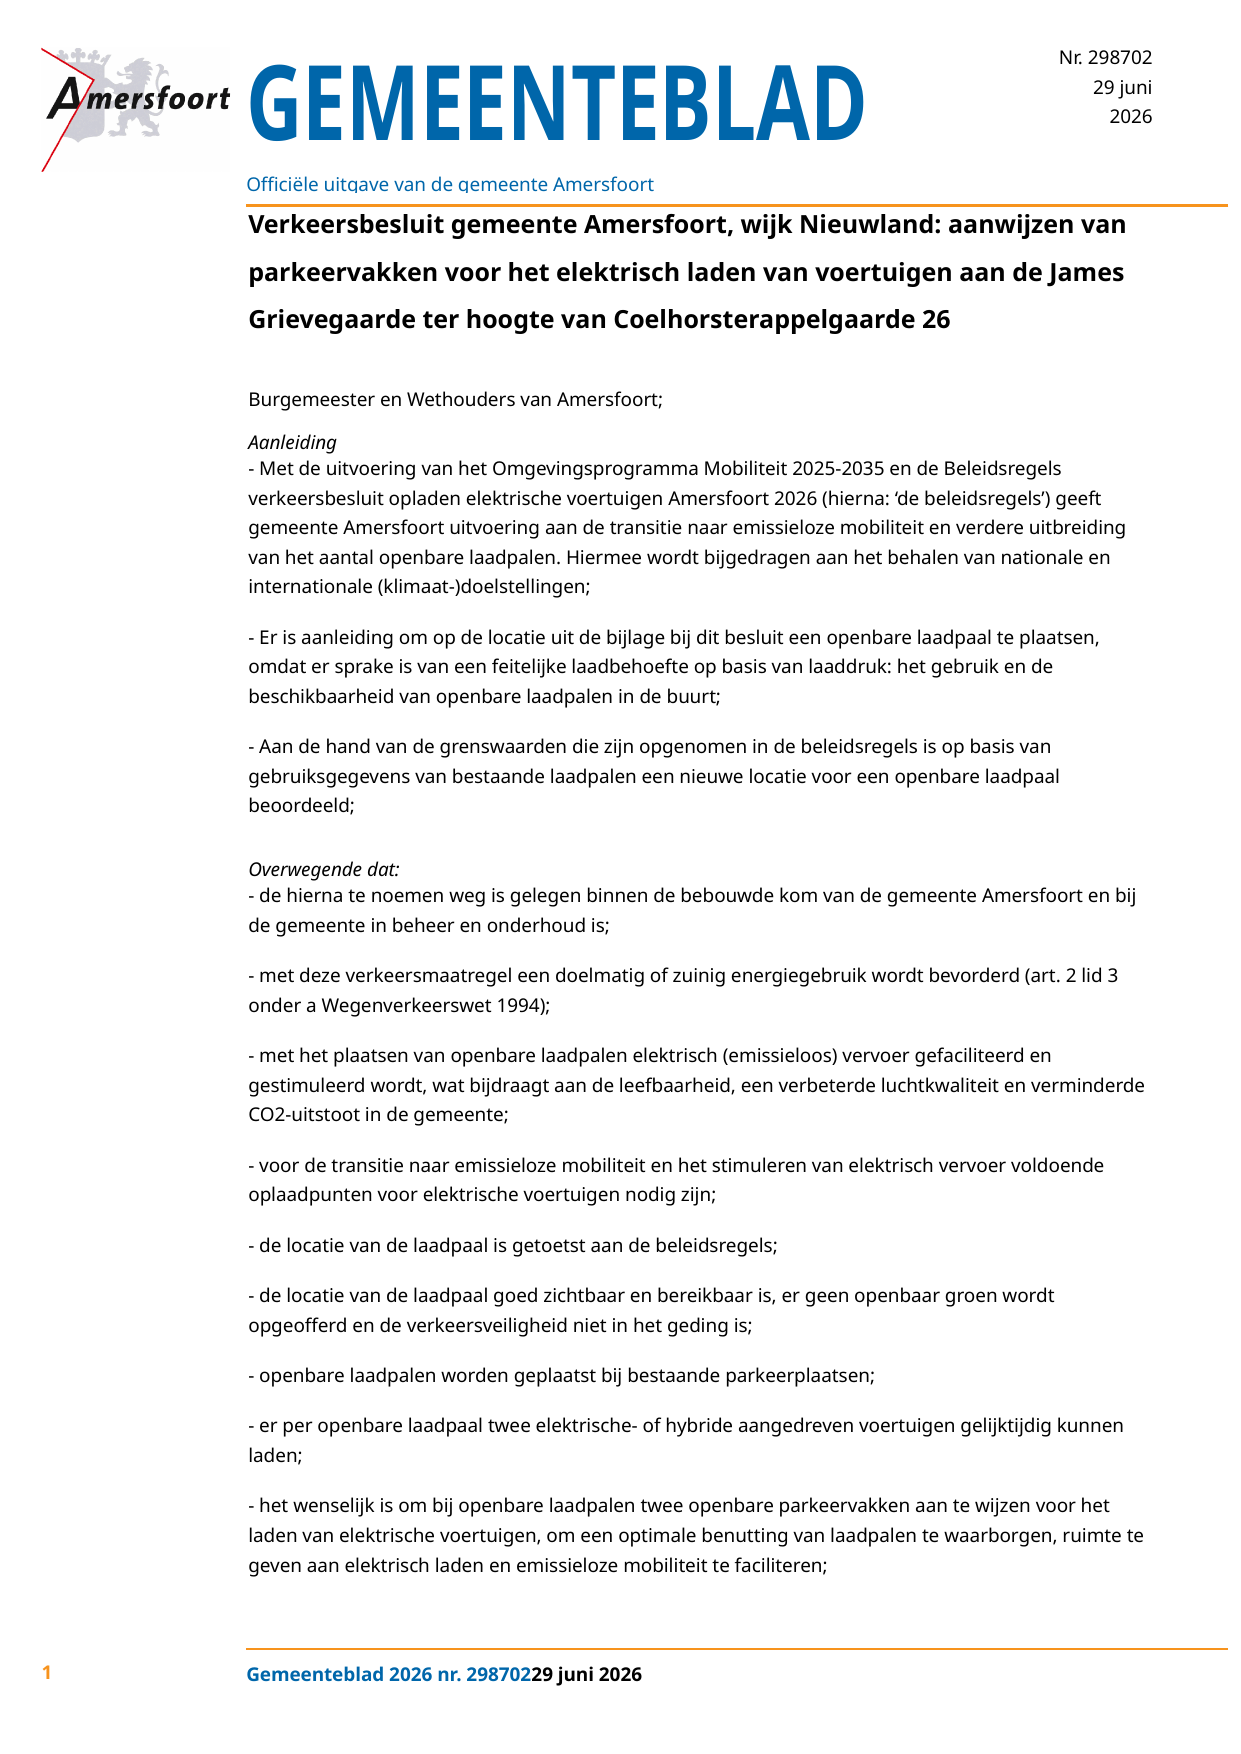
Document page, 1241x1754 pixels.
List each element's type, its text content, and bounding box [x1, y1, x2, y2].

text Burgemeester en Wethouders van Amersfoort; [248, 386, 1152, 412]
text Overwegende dat: [248, 857, 1152, 882]
text - de locatie van de laadpaal is getoetst aan de beleidsregels; [248, 1232, 1152, 1258]
text - het wenselijk is om bij openbare laadpalen twee openbare parkeervakken aan te wijzen voor het laden van elektrische voertuigen, om een optimale benutting van laadpalen te waarborgen, ruimte te geven aan elektrisch laden en emissieloze mobiliteit te faciliteren; [248, 1493, 1152, 1578]
text - met deze verkeersmaatregel een doelmatig of zuinig energiegebruik wordt bevorderd (art. 2 lid 3 onder a Wegenverkeerswet 1994); [248, 962, 1152, 1018]
text - openbare laadpalen worden geplaatst bij bestaande parkeerplaatsen; [248, 1362, 1152, 1388]
text - er per openbare laadpaal twee elektrische- of hybride aangedreven voertuigen gelijktijdig kunnen laden; [248, 1413, 1152, 1468]
text - de locatie van de laadpaal goed zichtbaar en bereikbaar is, er geen openbaar groen wordt opgeofferd en de verkeersveiligheid niet in het geding is; [248, 1282, 1152, 1338]
picture [41, 47, 231, 172]
text Verkeersbesluit gemeente Amersfoort, wijk Nieuwland: aanwijzen van parkeervakken voor het elektrisch laden van voertuigen aan de James Grievegaarde ter hoogte van Coelhorsterappelgaarde 26 [248, 207, 1152, 336]
text - Aan de hand van de grenswaarden die zijn opgenomen in de beleidsregels is op basis van gebruiksgegevens van bestaande laadpalen een nieuwe locatie voor een openbare laadpaal beoordeeld; [248, 733, 1152, 818]
text - voor de transitie naar emissieloze mobiliteit en het stimuleren van elektrisch vervoer voldoende oplaadpunten voor elektrische voertuigen nodig zijn; [248, 1152, 1152, 1207]
text - Met de uitvoering van het Omgevingsprogramma Mobiliteit 2025-2035 en de Beleidsregels verkeersbesluit opladen elektrische voertuigen Amersfoort 2026 (hierna: ‘de beleidsregels’) geeft gemeente Amersfoort uitvoering aan de transitie naar emissieloze mobiliteit en verdere uitbreiding van het aantal openbare laadpalen. Hiermee wordt bijgedragen aan het behalen van nationale en internationale (klimaat-)doelstellingen; [248, 455, 1152, 599]
text - Er is aanleiding om op de locatie uit de bijlage bij dit besluit een openbare laadpaal te plaatsen, omdat er sprake is van een feitelijke laadbehoefte op basis van laaddruk: het gebruik en de beschikbaarheid van openbare laadpalen in de buurt; [248, 624, 1152, 709]
text - met het plaatsen van openbare laadpalen elektrisch (emissieloos) vervoer gefaciliteerd en gestimuleerd wordt, wat bijdraagt aan de leefbaarheid, een verbeterde luchtkwaliteit en verminderde CO2-uitstoot in de gemeente; [248, 1042, 1152, 1127]
text Aanleiding [248, 429, 1152, 455]
text - de hierna te noemen weg is gelegen binnen de bebouwde kom van de gemeente Amersfoort en bij de gemeente in beheer en onderhoud is; [248, 882, 1152, 938]
